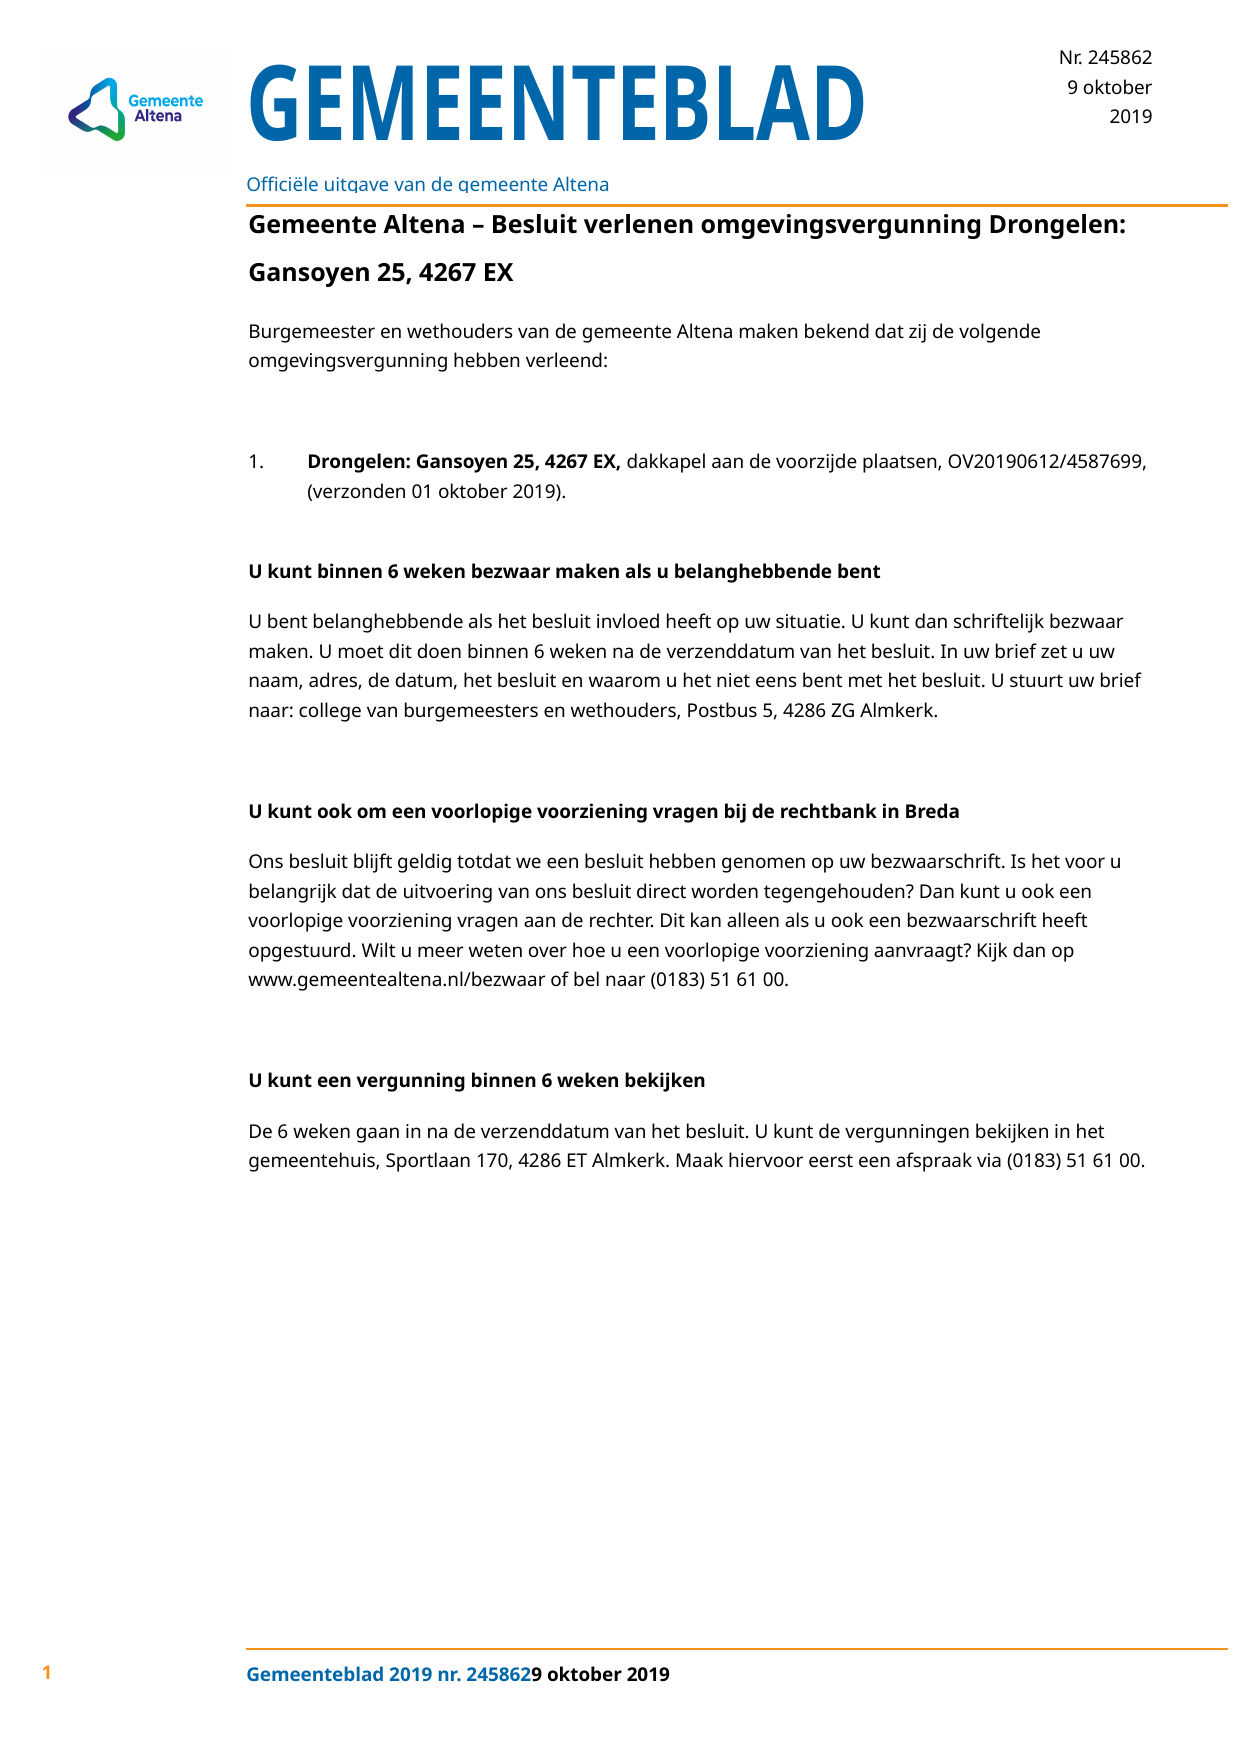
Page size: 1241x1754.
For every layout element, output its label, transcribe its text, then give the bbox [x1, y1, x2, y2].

text U kunt een vergunning binnen 6 weken bekijken [248, 1067, 1152, 1093]
text Ons besluit blijft geldig totdat we een besluit hebben genomen op uw bezwaarschrift. Is het voor u belangrijk dat de uitvoering van ons besluit direct worden tegengehouden? Dan kunt u ook een voorlopige voorziening vragen aan de rechter. Dit kan alleen als u ook een bezwaarschrift heeft opgestuurd. Wilt u meer weten over hoe u een voorlopige voorziening aanvraagt? Kijk dan op www.gemeentealtena.nl/bezwaar of bel naar (0183) 51 61 00. [248, 848, 1152, 992]
text Burgemeester en wethouders van de gemeente Altena maken bekend dat zij de volgende omgevingsvergunning hebben verleend: [248, 318, 1152, 373]
list Drongelen: Gansoyen 25, 4267 EX, dakkapel aan de voorzijde plaatsen, OV20190612/4587699, (verzonden 01 oktober 2019). [248, 448, 1152, 504]
text De 6 weken gaan in na de verzenddatum van het besluit. U kunt de vergunningen bekijken in het gemeentehuis, Sportlaan 170, 4286 ET Almkerk. Maak hiervoor eerst een afspraak via (0183) 51 61 00. [248, 1118, 1152, 1173]
text U bent belanghebbende als het besluit invloed heeft op uw situatie. U kunt dan schriftelijk bezwaar maken. U moet dit doen binnen 6 weken na de verzenddatum van het besluit. In uw brief zet u uw naam, adres, de datum, het besluit en waarom u het niet eens bent met het besluit. U stuurt uw brief naar: college van burgemeesters en wethouders, Postbus 5, 4286 ZG Almkerk. [248, 608, 1152, 723]
text U kunt binnen 6 weken bezwaar maken als u belanghebbende bent [248, 558, 1152, 584]
text U kunt ook om een voorlopige voorziening vragen bij de rechtbank in Breda [248, 798, 1152, 824]
text Gemeente Altena – Besluit verlenen omgevingsvergunning Drongelen: Gansoyen 25, 4267 EX [248, 207, 1152, 288]
picture [41, 47, 231, 172]
